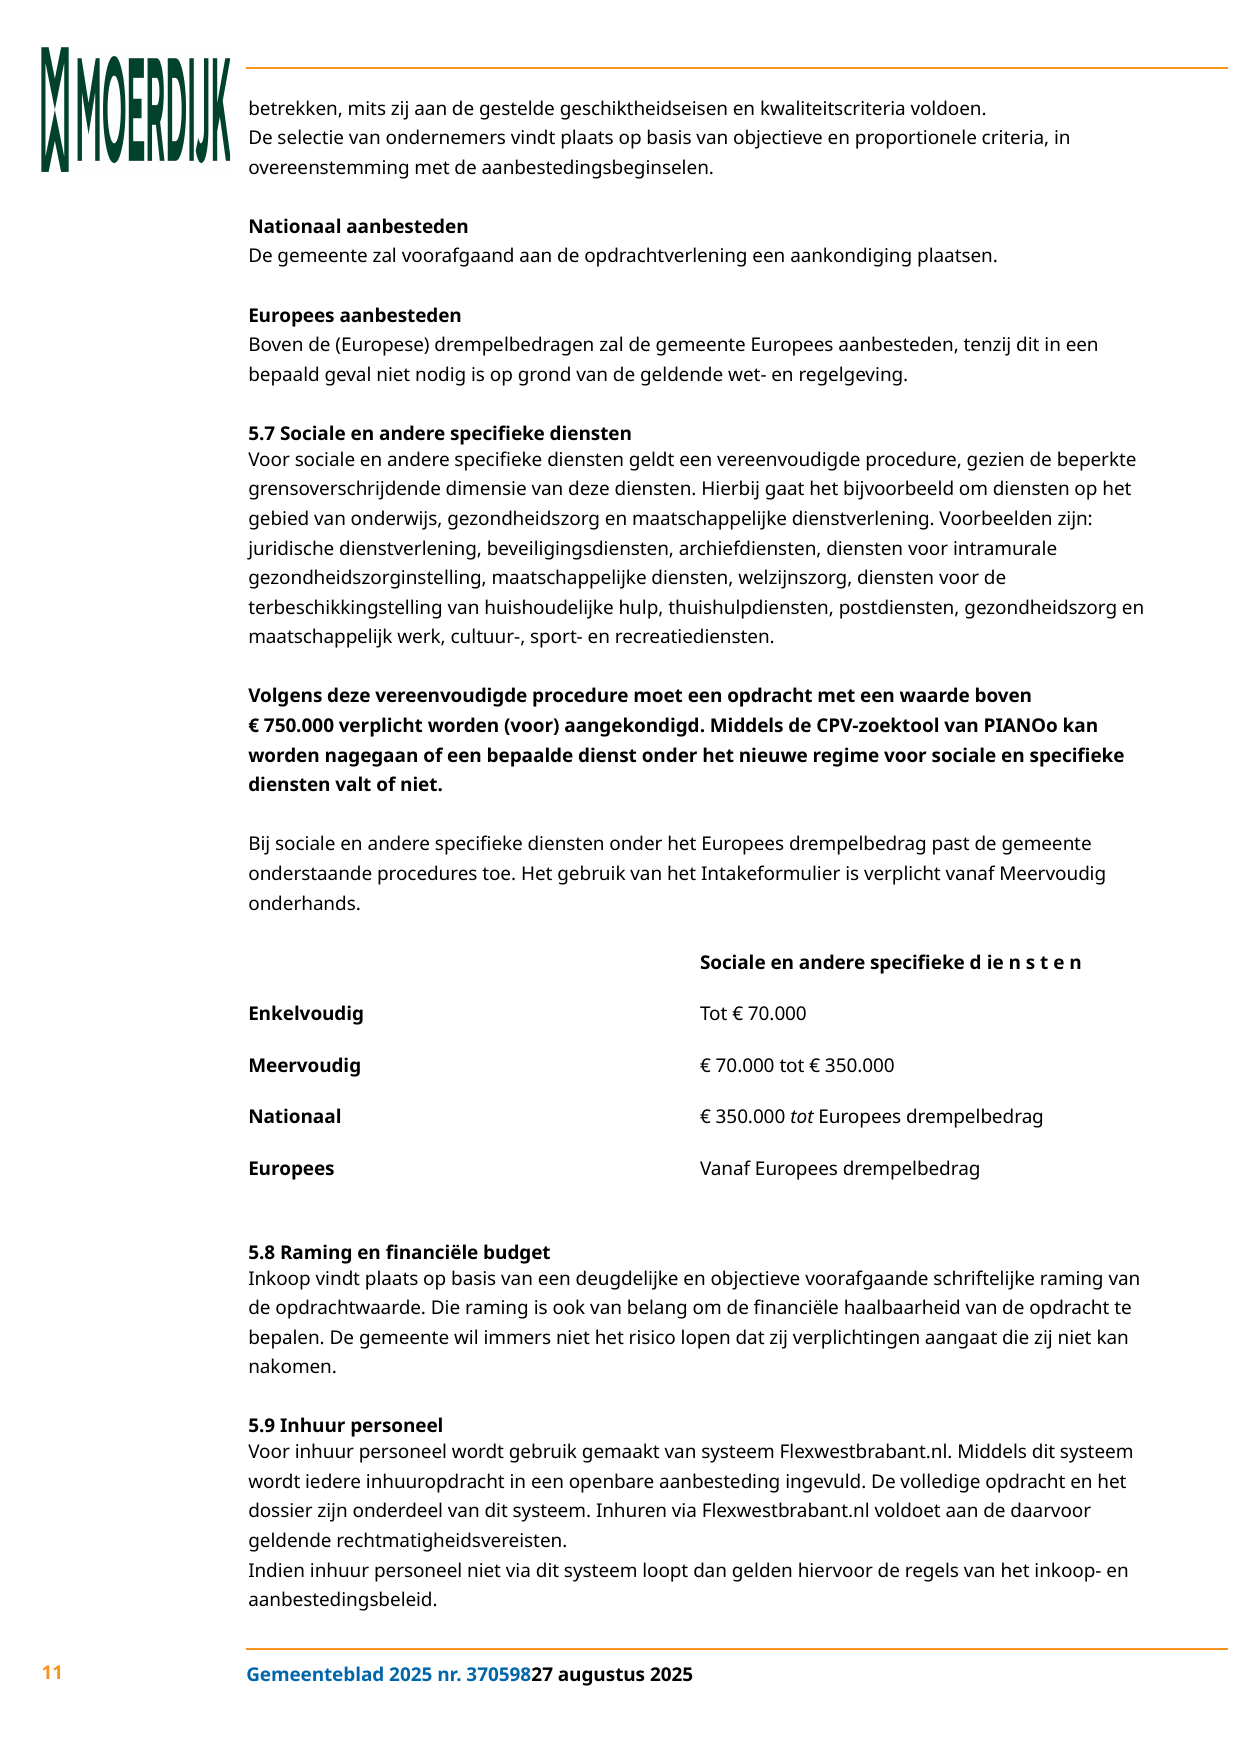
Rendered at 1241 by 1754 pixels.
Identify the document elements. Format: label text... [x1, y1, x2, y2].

text Voor sociale en andere specifieke diensten geldt een vereenvoudigde procedure, gezien de beperkte grensoverschrijdende dimensie van deze diensten. Hierbij gaat het bijvoorbeeld om diensten op het gebied van onderwijs, gezondheidszorg en maatschappelijke dienstverlening. Voorbeelden zijn: juridische dienstverlening, beveiligingsdiensten, archiefdiensten, diensten voor intramurale gezondheidszorginstelling, maatschappelijke diensten, welzijnszorg, diensten voor de terbeschikkingstelling van huishoudelijke hulp, thuishulpdiensten, postdiensten, gezondheidszorg en maatschappelijk werk, cultuur-, sport- en recreatiediensten. [248, 446, 1152, 649]
text 5.9 Inhuur personeel [248, 1413, 1152, 1438]
table_cell € 70.000 tot € 350.000 [700, 1052, 1152, 1078]
text Nationaal aanbesteden [248, 213, 1152, 239]
table_header Sociale en andere specifieke d ie n s t e n [700, 949, 1152, 975]
text € 750.000 verplicht worden (voor) aangekondigd. Middels de CPV-zoektool van PIANOo kan worden nagegaan of een bepaalde dienst onder het nieuwe regime voor sociale en specifieke diensten valt of niet. [248, 712, 1152, 797]
table_cell [700, 975, 1152, 1000]
table_cell Meervoudig [248, 1052, 700, 1078]
table_cell [700, 1026, 1152, 1052]
text Boven de (Europese) drempelbedragen zal de gemeente Europees aanbesteden, tenzij dit in een bepaald geval niet nodig is op grond van de geldende wet- en regelgeving. [248, 331, 1152, 387]
text Europees aanbesteden [248, 302, 1152, 328]
table_cell [700, 1181, 1152, 1206]
text betrekken, mits zij aan de gestelde geschiktheidseisen en kwaliteitscriteria voldoen. [248, 95, 1152, 121]
table_cell Enkelvoudig [248, 1000, 700, 1026]
table_cell [248, 975, 700, 1000]
table_cell [248, 1181, 700, 1206]
text Volgens deze vereenvoudigde procedure moet een opdracht met een waarde boven [248, 683, 1152, 708]
table_cell [700, 1129, 1152, 1155]
text Indien inhuur personeel niet via dit systeem loopt dan gelden hiervoor de regels van het inkoop- en aanbestedingsbeleid. [248, 1557, 1152, 1612]
picture [41, 47, 231, 172]
text De gemeente zal voorafgaand aan de opdrachtverlening een aankondiging plaatsen. [248, 243, 1152, 268]
text Inkoop vindt plaats op basis van een deugdelijke en objectieve voorafgaande schriftelijke raming van de opdrachtwaarde. Die raming is ook van belang om de financiële haalbaarheid van de opdracht te bepalen. De gemeente wil immers niet het risico lopen dat zij verplichtingen aangaat die zij niet kan nakomen. [248, 1265, 1152, 1379]
table_cell Tot € 70.000 [700, 1000, 1152, 1026]
table_cell Nationaal [248, 1103, 700, 1129]
text Bij sociale en andere specifieke diensten onder het Europees drempelbedrag past de gemeente onderstaande procedures toe. Het gebruik van het Intakeformulier is verplicht vanaf Meervoudig onderhands. [248, 831, 1152, 915]
table_cell [248, 1129, 700, 1155]
table_cell Vanaf Europees drempelbedrag [700, 1155, 1152, 1181]
table_cell [248, 1078, 700, 1103]
table_cell [700, 1078, 1152, 1103]
table_cell Europees [248, 1155, 700, 1181]
text Voor inhuur personeel wordt gebruik gemaakt van systeem Flexwestbrabant.nl. Middels dit systeem wordt iedere inhuuropdracht in een openbare aanbesteding ingevuld. De volledige opdracht en het dossier zijn onderdeel van dit systeem. Inhuren via Flexwestbrabant.nl voldoet aan de daarvoor geldende rechtmatigheidsvereisten. [248, 1438, 1152, 1553]
text De selectie van ondernemers vindt plaats op basis van objectieve en proportionele criteria, in overeenstemming met de aanbestedingsbeginselen. [248, 124, 1152, 180]
table_cell € 350.000 tot Europees drempelbedrag [700, 1103, 1152, 1129]
table_header [248, 949, 700, 975]
text 5.8 Raming en financiële budget [248, 1239, 1152, 1265]
table_cell [248, 1026, 700, 1052]
text 5.7 Sociale en andere specifieke diensten [248, 420, 1152, 446]
